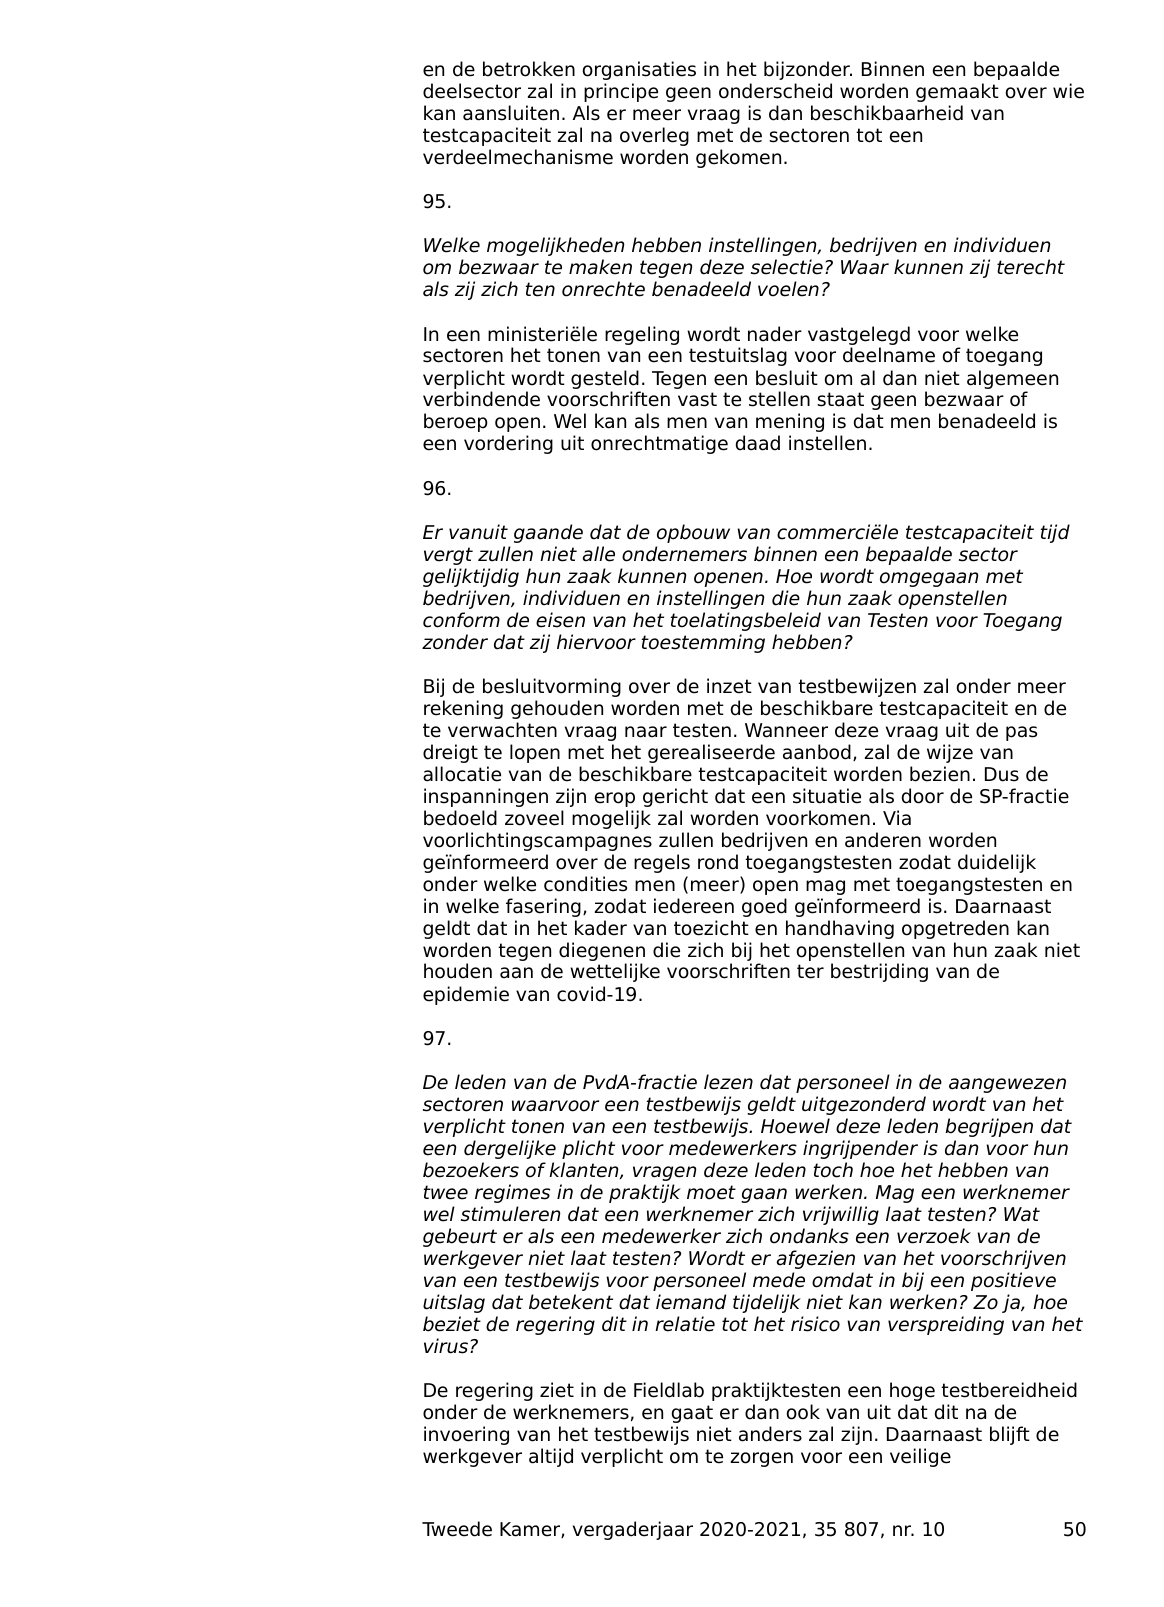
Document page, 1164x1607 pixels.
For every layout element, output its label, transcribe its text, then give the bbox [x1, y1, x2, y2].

text De regering ziet in de Fieldlab praktijktesten een hoge testbereidheid onder de werknemers, en gaat er dan ook van uit dat dit na de invoering van het testbewijs niet anders zal zijn. Daarnaast blijft de werkgever altijd verplicht om te zorgen voor een veilige [422, 1380, 1087, 1468]
text 96. [422, 477, 1087, 499]
text Er vanuit gaande dat de opbouw van commerciële testcapaciteit tijd vergt zullen niet alle ondernemers binnen een bepaalde sector gelijktijdig hun zaak kunnen openen. Hoe wordt omgegaan met bedrijven, individuen en instellingen die hun zaak openstellen conform de eisen van het toelatingsbeleid van Testen voor Toegang zonder dat zij hiervoor toestemming hebben? [422, 522, 1087, 653]
text 95. [422, 191, 1087, 213]
text In een ministeriële regeling wordt nader vastgelegd voor welke sectoren het tonen van een testuitslag voor deelname of toegang verplicht wordt gesteld. Tegen een besluit om al dan niet algemeen verbindende voorschriften vast te stellen staat geen bezwaar of beroep open. Wel kan als men van mening is dat men benadeeld is een vordering uit onrechtmatige daad instellen. [422, 323, 1087, 455]
text 97. [422, 1028, 1087, 1049]
text De leden van de PvdA-fractie lezen dat personeel in de aangewezen sectoren waarvoor een testbewijs geldt uitgezonderd wordt van het verplicht tonen van een testbewijs. Hoewel deze leden begrijpen dat een dergelijke plicht voor medewerkers ingrijpender is dan voor hun bezoekers of klanten, vragen deze leden toch hoe het hebben van twee regimes in de praktijk moet gaan werken. Mag een werknemer wel stimuleren dat een werknemer zich vrijwillig laat testen? Wat gebeurt er als een medewerker zich ondanks een verzoek van de werkgever niet laat testen? Wordt er afgezien van het voorschrijven van een testbewijs voor personeel mede omdat in bij een positieve uitslag dat betekent dat iemand tijdelijk niet kan werken? Zo ja, hoe beziet de regering dit in relatie tot het risico van verspreiding van het virus? [422, 1072, 1087, 1357]
text Bij de besluitvorming over de inzet van testbewijzen zal onder meer rekening gehouden worden met de beschikbare testcapaciteit en de te verwachten vraag naar testen. Wanneer deze vraag uit de pas dreigt te lopen met het gerealiseerde aanbod, zal de wijze van allocatie van de beschikbare testcapaciteit worden bezien. Dus de inspanningen zijn erop gericht dat een situatie als door de SP-fractie bedoeld zoveel mogelijk zal worden voorkomen. Via voorlichtingscampagnes zullen bedrijven en anderen worden geïnformeerd over de regels rond toegangstesten zodat duidelijk onder welke condities men (meer) open mag met toegangstesten en in welke fasering, zodat iedereen goed geïnformeerd is. Daarnaast geldt dat in het kader van toezicht en handhaving opgetreden kan worden tegen diegenen die zich bij het openstellen van hun zaak niet houden aan de wettelijke voorschriften ter bestrijding van de epidemie van covid-19. [422, 676, 1087, 1005]
text en de betrokken organisaties in het bijzonder. Binnen een bepaalde deelsector zal in principe geen onderscheid worden gemaakt over wie kan aansluiten. Als er meer vraag is dan beschikbaarheid van testcapaciteit zal na overleg met de sectoren tot een verdeelmechanisme worden gekomen. [422, 59, 1087, 169]
text Welke mogelijkheden hebben instellingen, bedrijven en individuen om bezwaar te maken tegen deze selectie? Waar kunnen zij terecht als zij zich ten onrechte benadeeld voelen? [422, 235, 1087, 301]
